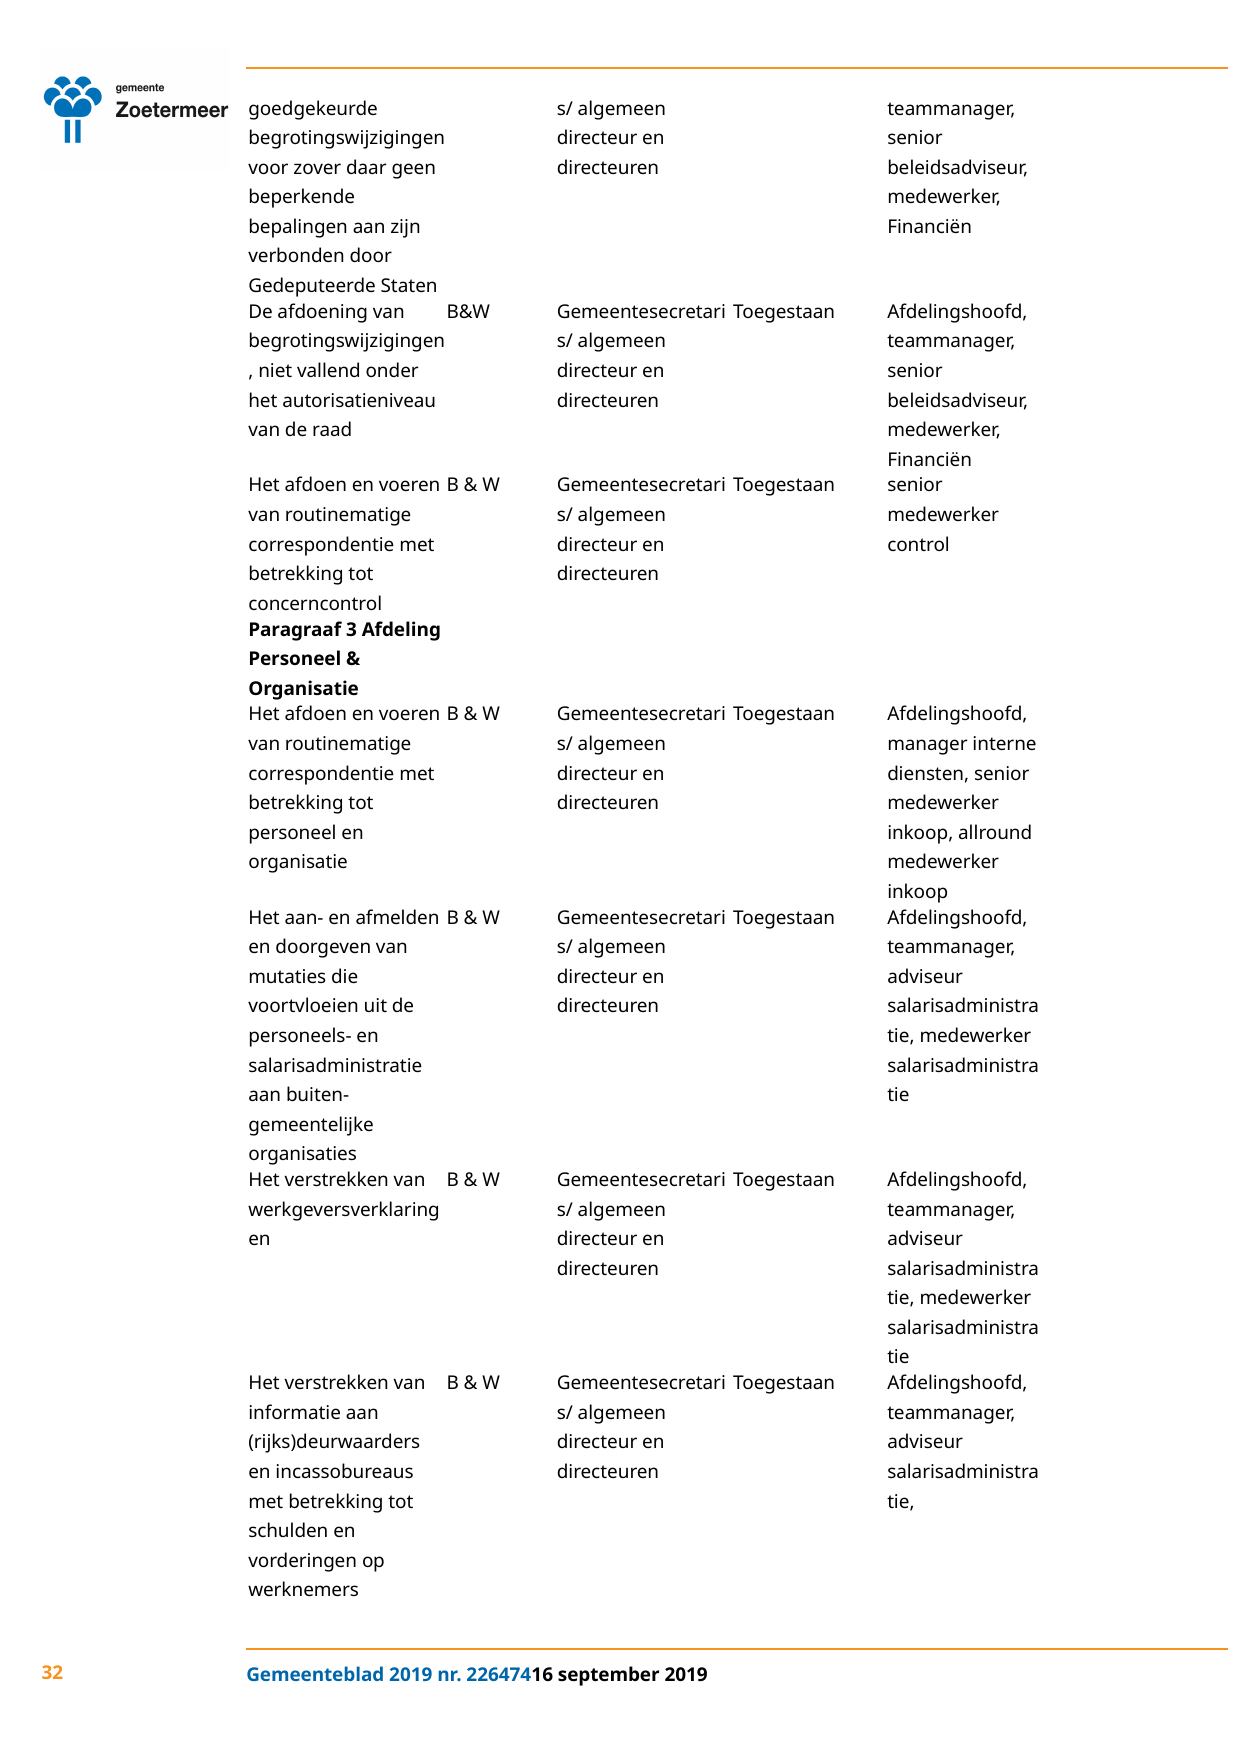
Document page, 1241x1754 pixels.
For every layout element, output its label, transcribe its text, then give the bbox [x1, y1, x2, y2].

table_cell B & W [446, 904, 557, 1166]
table_cell Toegestaan [733, 298, 887, 472]
table_cell Gemeentesecretaris/ algemeen directeur en directeuren [557, 904, 733, 1166]
picture [41, 47, 231, 172]
table_cell Afdelingshoofd, teammanager, adviseur salarisadministratie, [887, 1370, 1041, 1602]
table_cell senior medewerker control [887, 472, 1041, 616]
table_cell Gemeentesecretaris/ algemeen directeur en directeuren [557, 701, 733, 904]
table_cell Het aan- en afmelden en doorgeven van mutaties die voortvloeien uit de personeels- en salarisadministratie aan buiten-gemeentelijke organisaties [248, 904, 446, 1166]
table_cell teammanager, senior beleidsadviseur, medewerker, Financiën [887, 95, 1041, 298]
table_cell Toegestaan [733, 1166, 887, 1369]
table_cell [557, 616, 733, 701]
table_cell B & W [446, 472, 557, 616]
table_cell De afdoening van begrotingswijzigingen, niet vallend onder het autorisatieniveau van de raad [248, 298, 446, 472]
table_cell B & W [446, 1166, 557, 1369]
table_cell Het verstrekken van werkgeversverklaringen [248, 1166, 446, 1369]
table_cell Toegestaan [733, 472, 887, 616]
table_cell [887, 616, 1041, 701]
table_cell Paragraaf 3 Afdeling Personeel & Organisatie [248, 616, 446, 701]
table_cell Toegestaan [733, 1370, 887, 1602]
table_cell Het afdoen en voeren van routinematige correspondentie met betrekking tot concerncontrol [248, 472, 446, 616]
table_cell Afdelingshoofd, teammanager, adviseur salarisadministratie, medewerker salarisadministratie [887, 1166, 1041, 1369]
table_cell B&W [446, 298, 557, 472]
table_cell [733, 95, 887, 298]
table_cell [446, 95, 557, 298]
table_cell Het afdoen en voeren van routinematige correspondentie met betrekking tot personeel en organisatie [248, 701, 446, 904]
table_cell B & W [446, 1370, 557, 1602]
table_cell Toegestaan [733, 701, 887, 904]
table_cell Gemeentesecretaris/ algemeen directeur en directeuren [557, 1166, 733, 1369]
table_cell [446, 616, 557, 701]
table_cell goedgekeurde begrotingswijzigingen voor zover daar geen beperkende bepalingen aan zijn verbonden door Gedeputeerde Staten [248, 95, 446, 298]
table_cell Afdelingshoofd, teammanager, senior beleidsadviseur, medewerker, Financiën [887, 298, 1041, 472]
table_cell Gemeentesecretaris/ algemeen directeur en directeuren [557, 1370, 733, 1602]
table_cell Gemeentesecretaris/ algemeen directeur en directeuren [557, 298, 733, 472]
table_cell Afdelingshoofd, manager interne diensten, senior medewerker inkoop, allround medewerker inkoop [887, 701, 1041, 904]
table_cell Afdelingshoofd, teammanager, adviseur salarisadministratie, medewerker salarisadministratie [887, 904, 1041, 1166]
table_cell s/ algemeen directeur en directeuren [557, 95, 733, 298]
table_cell Het verstrekken van informatie aan (rijks)deurwaarders en incassobureaus met betrekking tot schulden en vorderingen op werknemers [248, 1370, 446, 1602]
table_cell B & W [446, 701, 557, 904]
table_cell Gemeentesecretaris/ algemeen directeur en directeuren [557, 472, 733, 616]
table_cell Toegestaan [733, 904, 887, 1166]
table_cell [733, 616, 887, 701]
